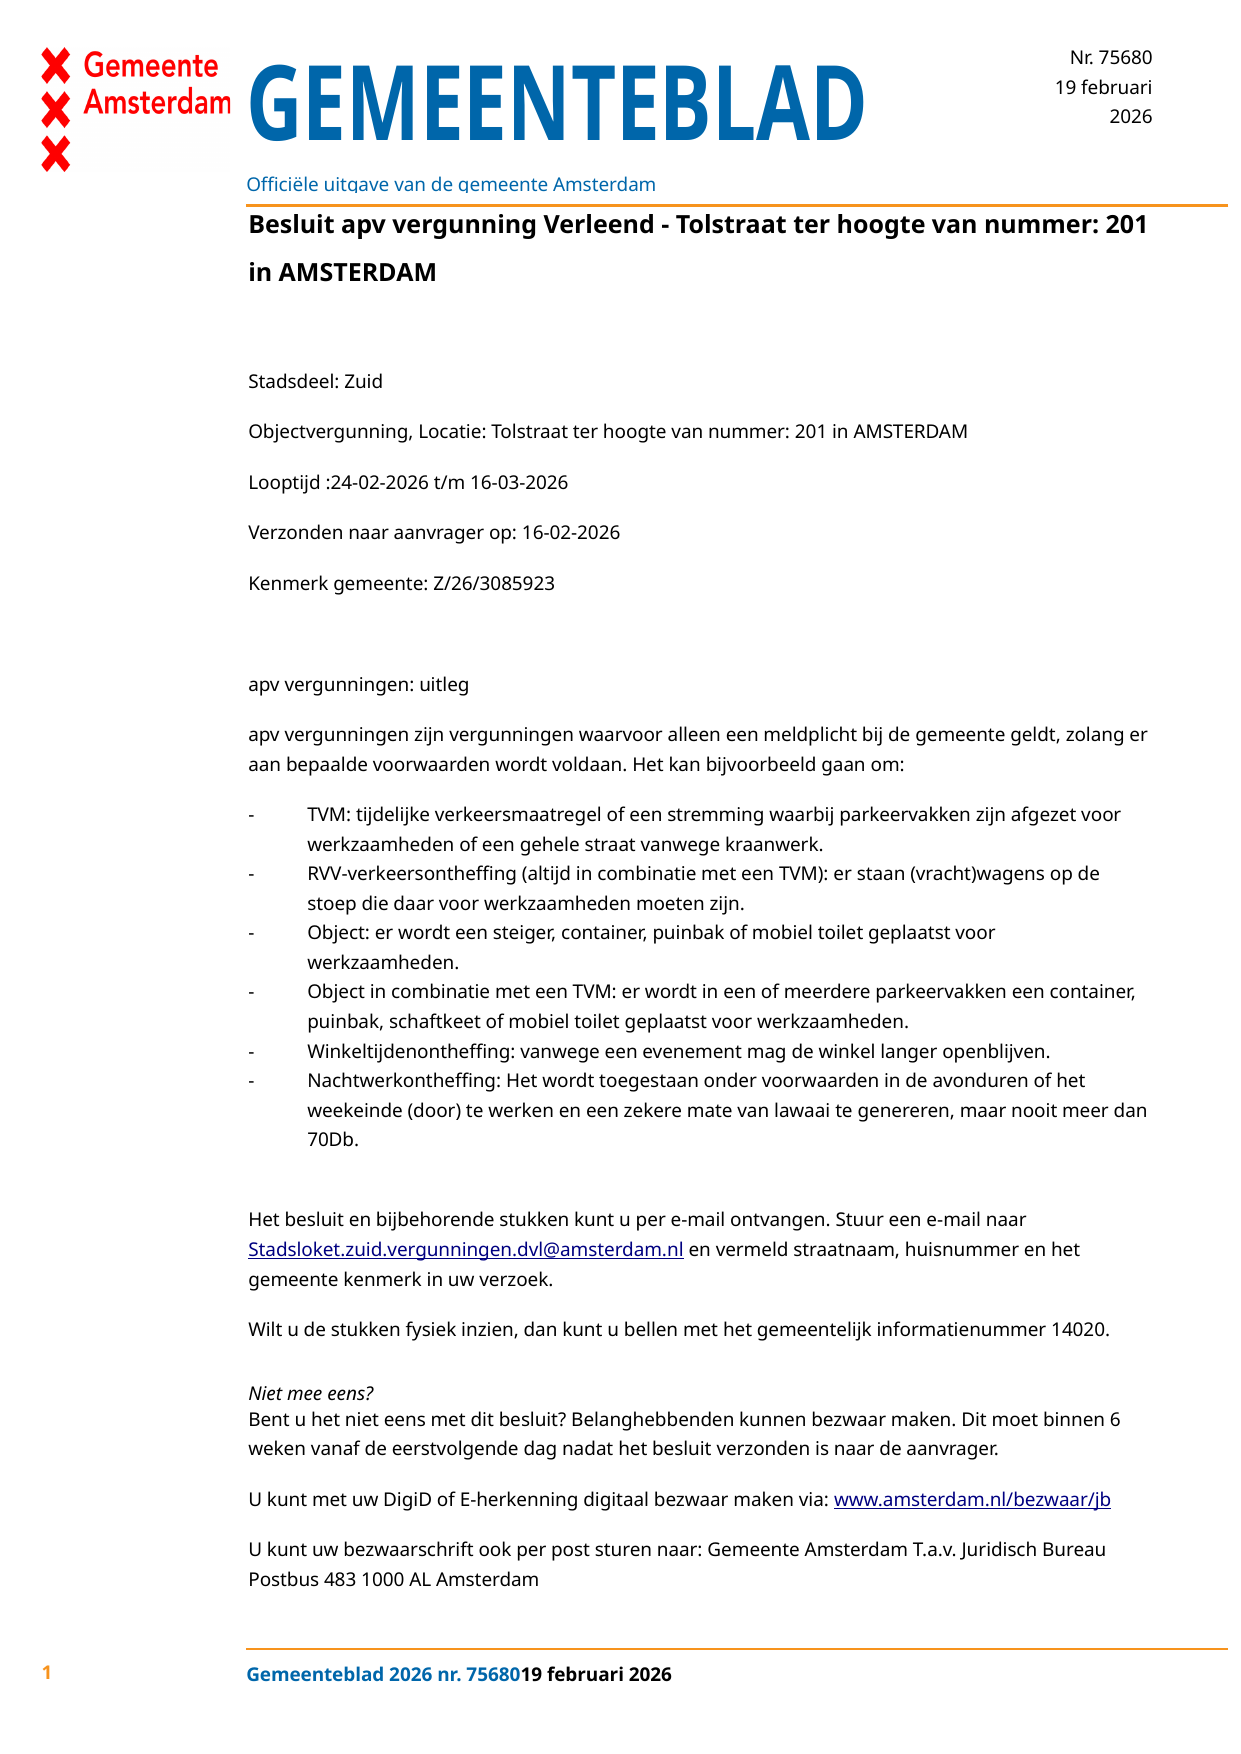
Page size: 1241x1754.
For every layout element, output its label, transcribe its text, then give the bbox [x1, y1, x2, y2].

text Verzonden naar aanvrager op: 16-02-2026 [248, 519, 1152, 545]
list RVV-verkeersontheffing (altijd in combinatie met een TVM): er staan (vracht)wagens op de stoep die daar voor werkzaamheden moeten zijn. [248, 860, 1152, 916]
picture [41, 47, 231, 172]
list Object: er wordt een steiger, container, puinbak of mobiel toilet geplaatst voor werkzaamheden. [248, 919, 1152, 975]
text apv vergunningen: uitleg [248, 671, 1152, 697]
list TVM: tijdelijke verkeersmaatregel of een stremming waarbij parkeervakken zijn afgezet voor werkzaamheden of een gehele straat vanwege kraanwerk. [248, 801, 1152, 857]
text apv vergunningen zijn vergunningen waarvoor alleen een meldplicht bij de gemeente geldt, zolang er aan bepaalde voorwaarden wordt voldaan. Het kan bijvoorbeeld gaan om: [248, 721, 1152, 777]
text Niet mee eens? [248, 1380, 1152, 1406]
text Wilt u de stukken fysiek inzien, dan kunt u bellen met het gemeentelijk informatienummer 14020. [248, 1316, 1152, 1342]
text Stadsdeel: Zuid [248, 368, 1152, 394]
list Nachtwerkontheffing: Het wordt toegestaan onder voorwaarden in de avonduren of het weekeinde (door) te werken en een zekere mate van lawaai te genereren, maar nooit meer dan 70Db. [248, 1067, 1152, 1152]
list Object in combinatie met een TVM: er wordt in een of meerdere parkeervakken een container, puinbak, schaftkeet of mobiel toilet geplaatst voor werkzaamheden. [248, 979, 1152, 1034]
text Kenmerk gemeente: Z/26/3085923 [248, 570, 1152, 596]
list Winkeltijdenontheffing: vanwege een evenement mag de winkel langer openblijven. [248, 1038, 1152, 1064]
text Bent u het niet eens met dit besluit? Belanghebbenden kunnen bezwaar maken. Dit moet binnen 6 weken vanaf de eerstvolgende dag nadat het besluit verzonden is naar de aanvrager. [248, 1406, 1152, 1461]
text Objectvergunning, Locatie: Tolstraat ter hoogte van nummer: 201 in AMSTERDAM [248, 419, 1152, 444]
text Besluit apv vergunning Verleend - Tolstraat ter hoogte van nummer: 201 in AMSTERDAM [248, 207, 1152, 288]
text U kunt met uw DigiD of E-herkenning digitaal bezwaar maken via: www.amsterdam.nl/bezwaar/jb [248, 1486, 1152, 1512]
text Looptijd :24-02-2026 t/m 16-03-2026 [248, 469, 1152, 495]
text U kunt uw bezwaarschrift ook per post sturen naar: Gemeente Amsterdam T.a.v. Juridisch Bureau Postbus 483 1000 AL Amsterdam [248, 1536, 1152, 1592]
text Het besluit en bijbehorende stukken kunt u per e-mail ontvangen. Stuur een e-mail naar Stadsloket.zuid.vergunningen.dvl@amsterdam.nl en vermeld straatnaam, huisnummer en het gemeente kenmerk in uw verzoek. [248, 1207, 1152, 1292]
